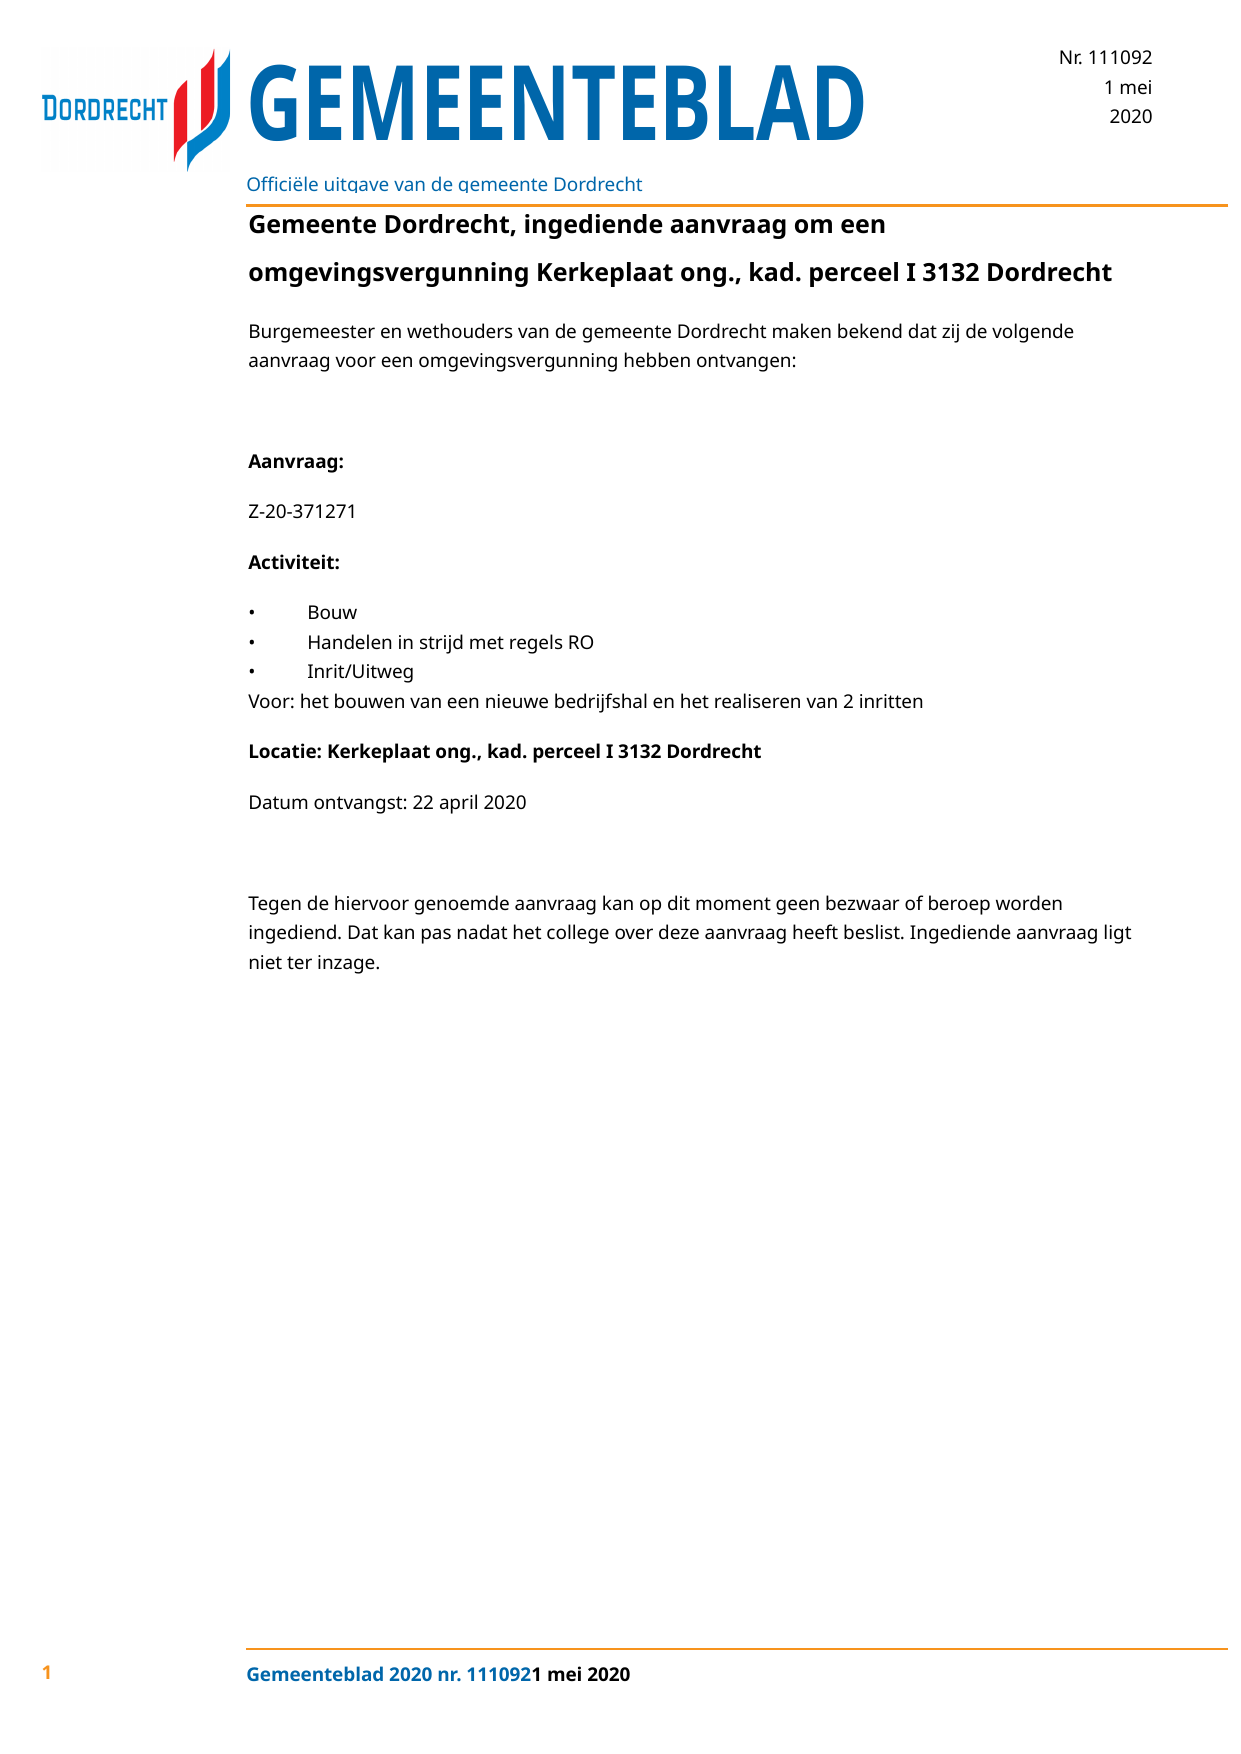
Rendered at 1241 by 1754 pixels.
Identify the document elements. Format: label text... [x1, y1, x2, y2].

list Bouw [248, 599, 1152, 625]
text Datum ontvangst: 22 april 2020 [248, 789, 1152, 815]
text Locatie: Kerkeplaat ong., kad. perceel I 3132 Dordrecht [248, 739, 1152, 764]
text Z-20-371271 [248, 499, 1152, 524]
text Burgemeester en wethouders van de gemeente Dordrecht maken bekend dat zij de volgende aanvraag voor een omgevingsvergunning hebben ontvangen: [248, 318, 1152, 373]
text Voor: het bouwen van een nieuwe bedrijfshal en het realiseren van 2 inritten [248, 688, 1152, 714]
picture [41, 47, 231, 172]
text Aanvraag: [248, 448, 1152, 474]
text Tegen de hiervoor genoemde aanvraag kan op dit moment geen bezwaar of beroep worden ingediend. Dat kan pas nadat het college over deze aanvraag heeft beslist. Ingediende aanvraag ligt niet ter inzage. [248, 890, 1152, 975]
text Activiteit: [248, 549, 1152, 575]
list Handelen in strijd met regels RO [248, 629, 1152, 655]
text Gemeente Dordrecht, ingediende aanvraag om een omgevingsvergunning Kerkeplaat ong., kad. perceel I 3132 Dordrecht [248, 207, 1152, 288]
list Inrit/Uitweg [248, 659, 1152, 684]
